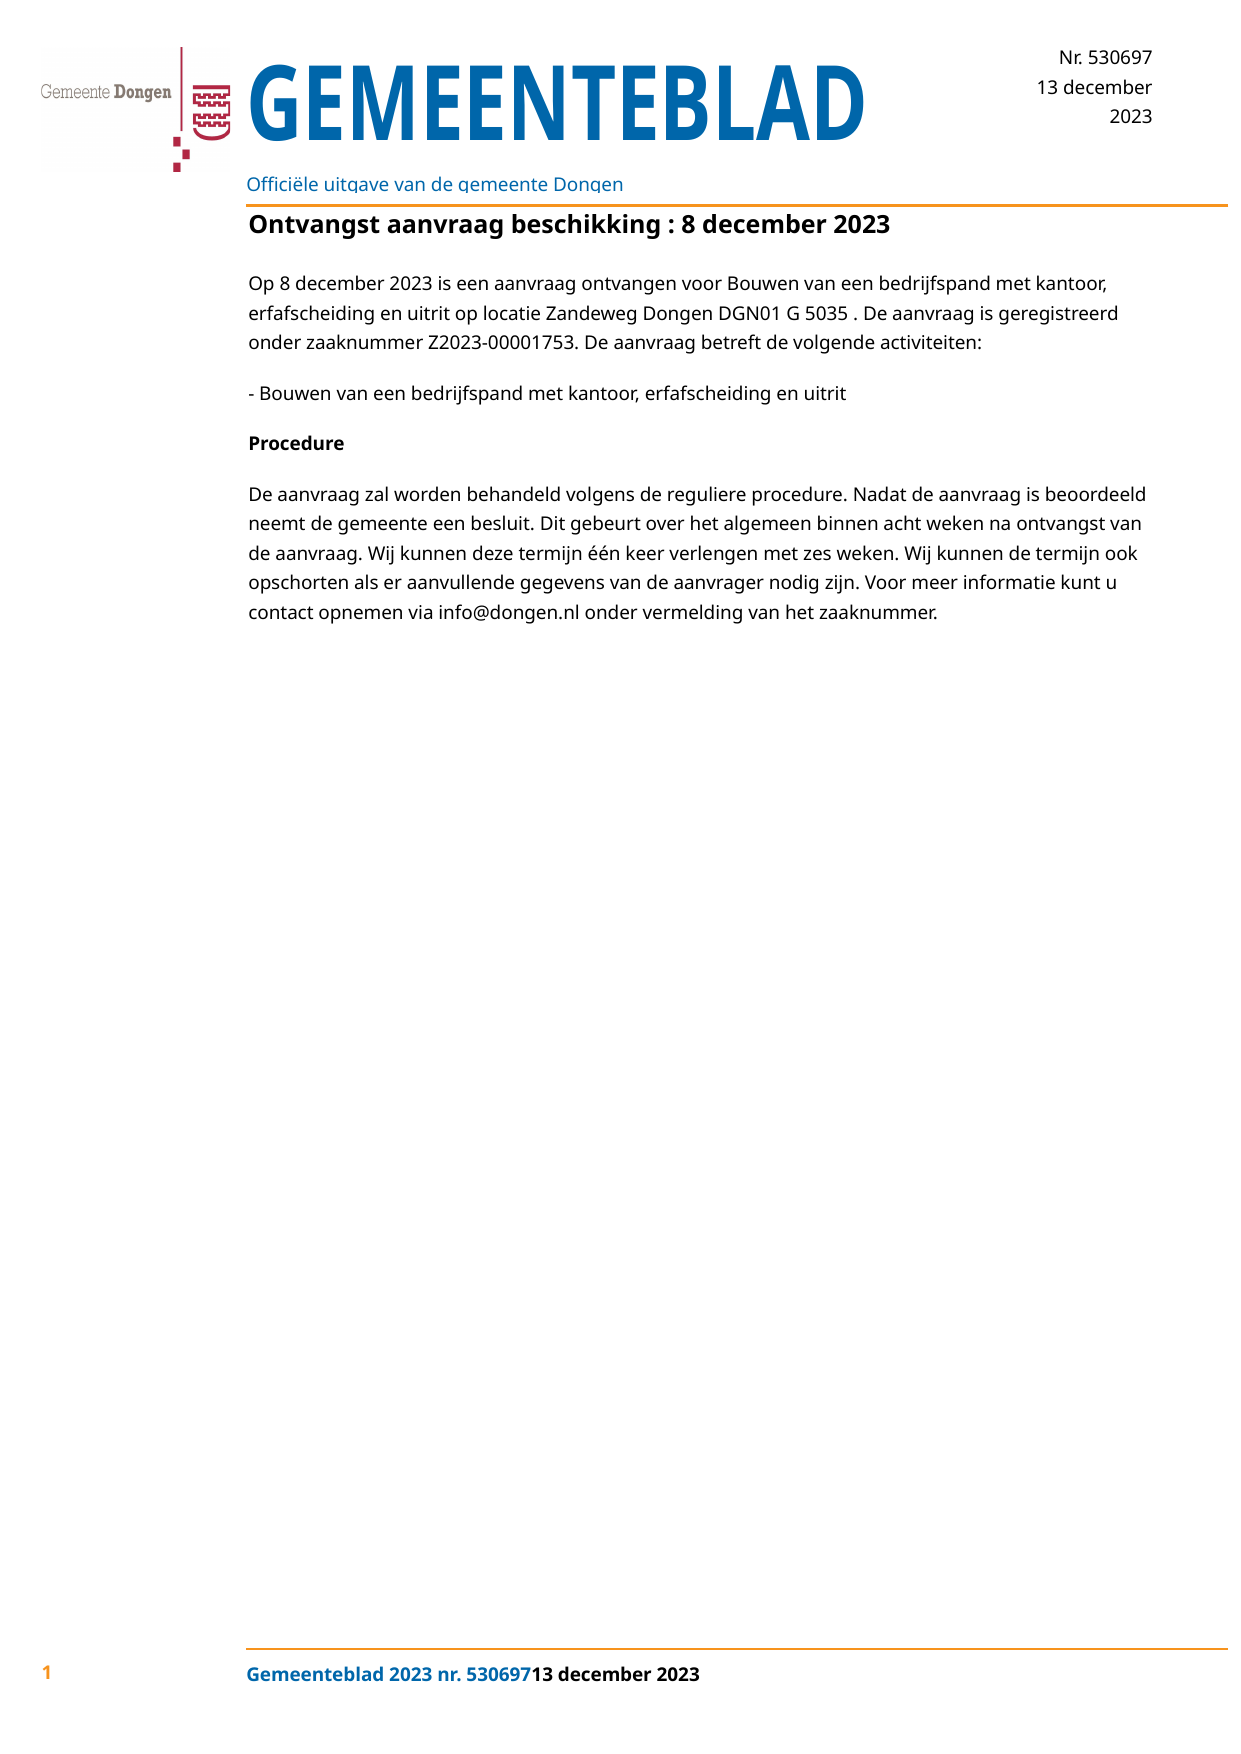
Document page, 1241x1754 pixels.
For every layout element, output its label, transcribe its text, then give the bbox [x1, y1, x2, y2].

text Procedure [248, 430, 1152, 456]
text Ontvangst aanvraag beschikking : 8 december 2023 [248, 207, 1152, 241]
text De aanvraag zal worden behandeld volgens de reguliere procedure. Nadat de aanvraag is beoordeeld neemt de gemeente een besluit. Dit gebeurt over het algemeen binnen acht weken na ontvangst van de aanvraag. Wij kunnen deze termijn één keer verlengen met zes weken. Wij kunnen de termijn ook opschorten als er aanvullende gegevens van de aanvrager nodig zijn. Voor meer informatie kunt u contact opnemen via info@dongen.nl onder vermelding van het zaaknummer. [248, 481, 1152, 625]
text - Bouwen van een bedrijfspand met kantoor, erfafscheiding en uitrit [248, 380, 1152, 406]
text Op 8 december 2023 is een aanvraag ontvangen voor Bouwen van een bedrijfspand met kantoor, erfafscheiding en uitrit op locatie Zandeweg Dongen DGN01 G 5035 . De aanvraag is geregistreerd onder zaaknummer Z2023-00001753. De aanvraag betreft de volgende activiteiten: [248, 270, 1152, 355]
picture [41, 47, 231, 172]
